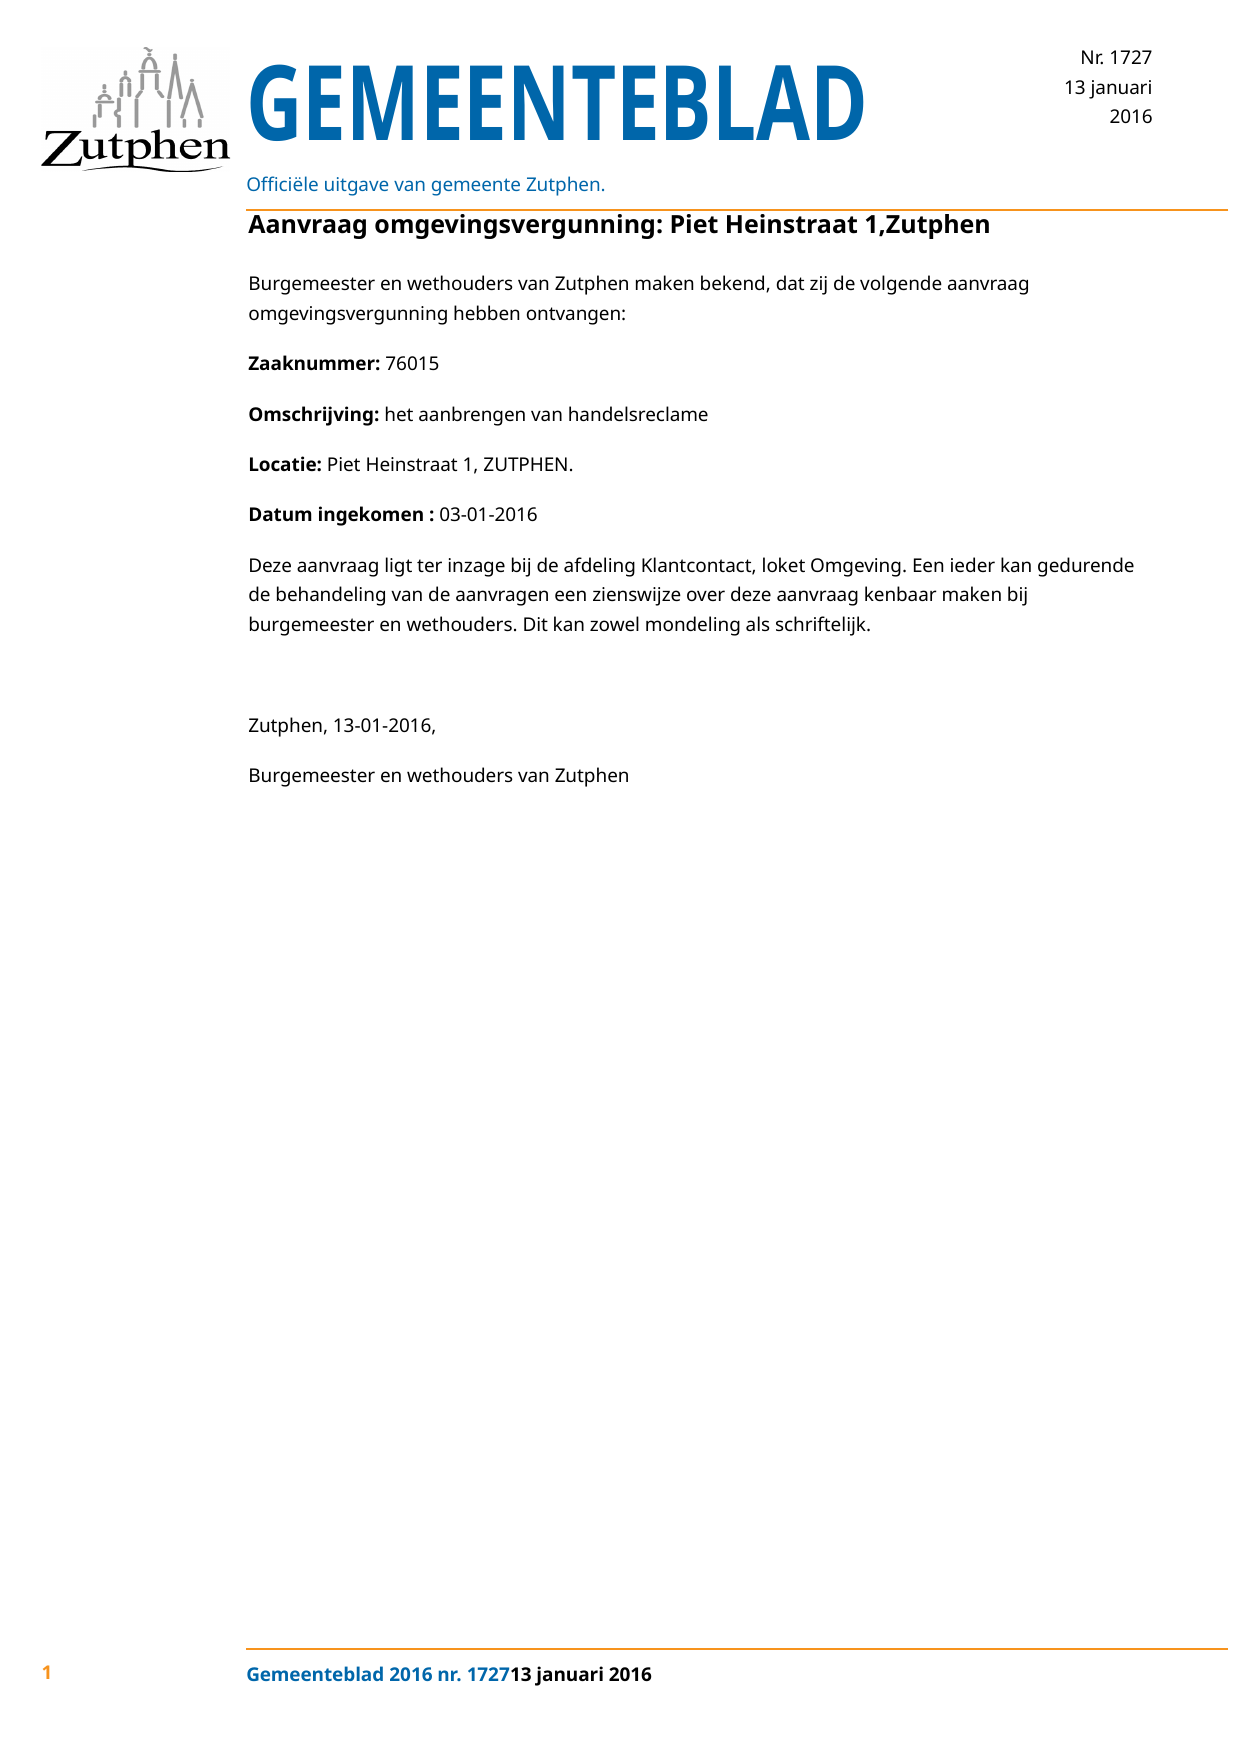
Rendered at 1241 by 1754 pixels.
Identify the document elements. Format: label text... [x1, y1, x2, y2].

text Burgemeester en wethouders van Zutphen [248, 762, 1152, 788]
text Deze aanvraag ligt ter inzage bij de afdeling Klantcontact, loket Omgeving. Een ieder kan gedurende de behandeling van de aanvragen een zienswijze over deze aanvraag kenbaar maken bij burgemeester en wethouders. Dit kan zowel mondeling als schriftelijk. [248, 552, 1152, 637]
text Aanvraag omgevingsvergunning: Piet Heinstraat 1,Zutphen [248, 211, 1152, 241]
text Locatie: Piet Heinstraat 1, ZUTPHEN. [248, 451, 1152, 477]
text Burgemeester en wethouders van Zutphen maken bekend, dat zij de volgende aanvraag omgevingsvergunning hebben ontvangen: [248, 270, 1152, 326]
picture [41, 47, 231, 172]
text Datum ingekomen : 03-01-2016 [248, 502, 1152, 527]
text Zutphen, 13-01-2016, [248, 712, 1152, 738]
text Zaaknummer: 76015 [248, 350, 1152, 376]
text Omschrijving: het aanbrengen van handelsreclame [248, 401, 1152, 426]
